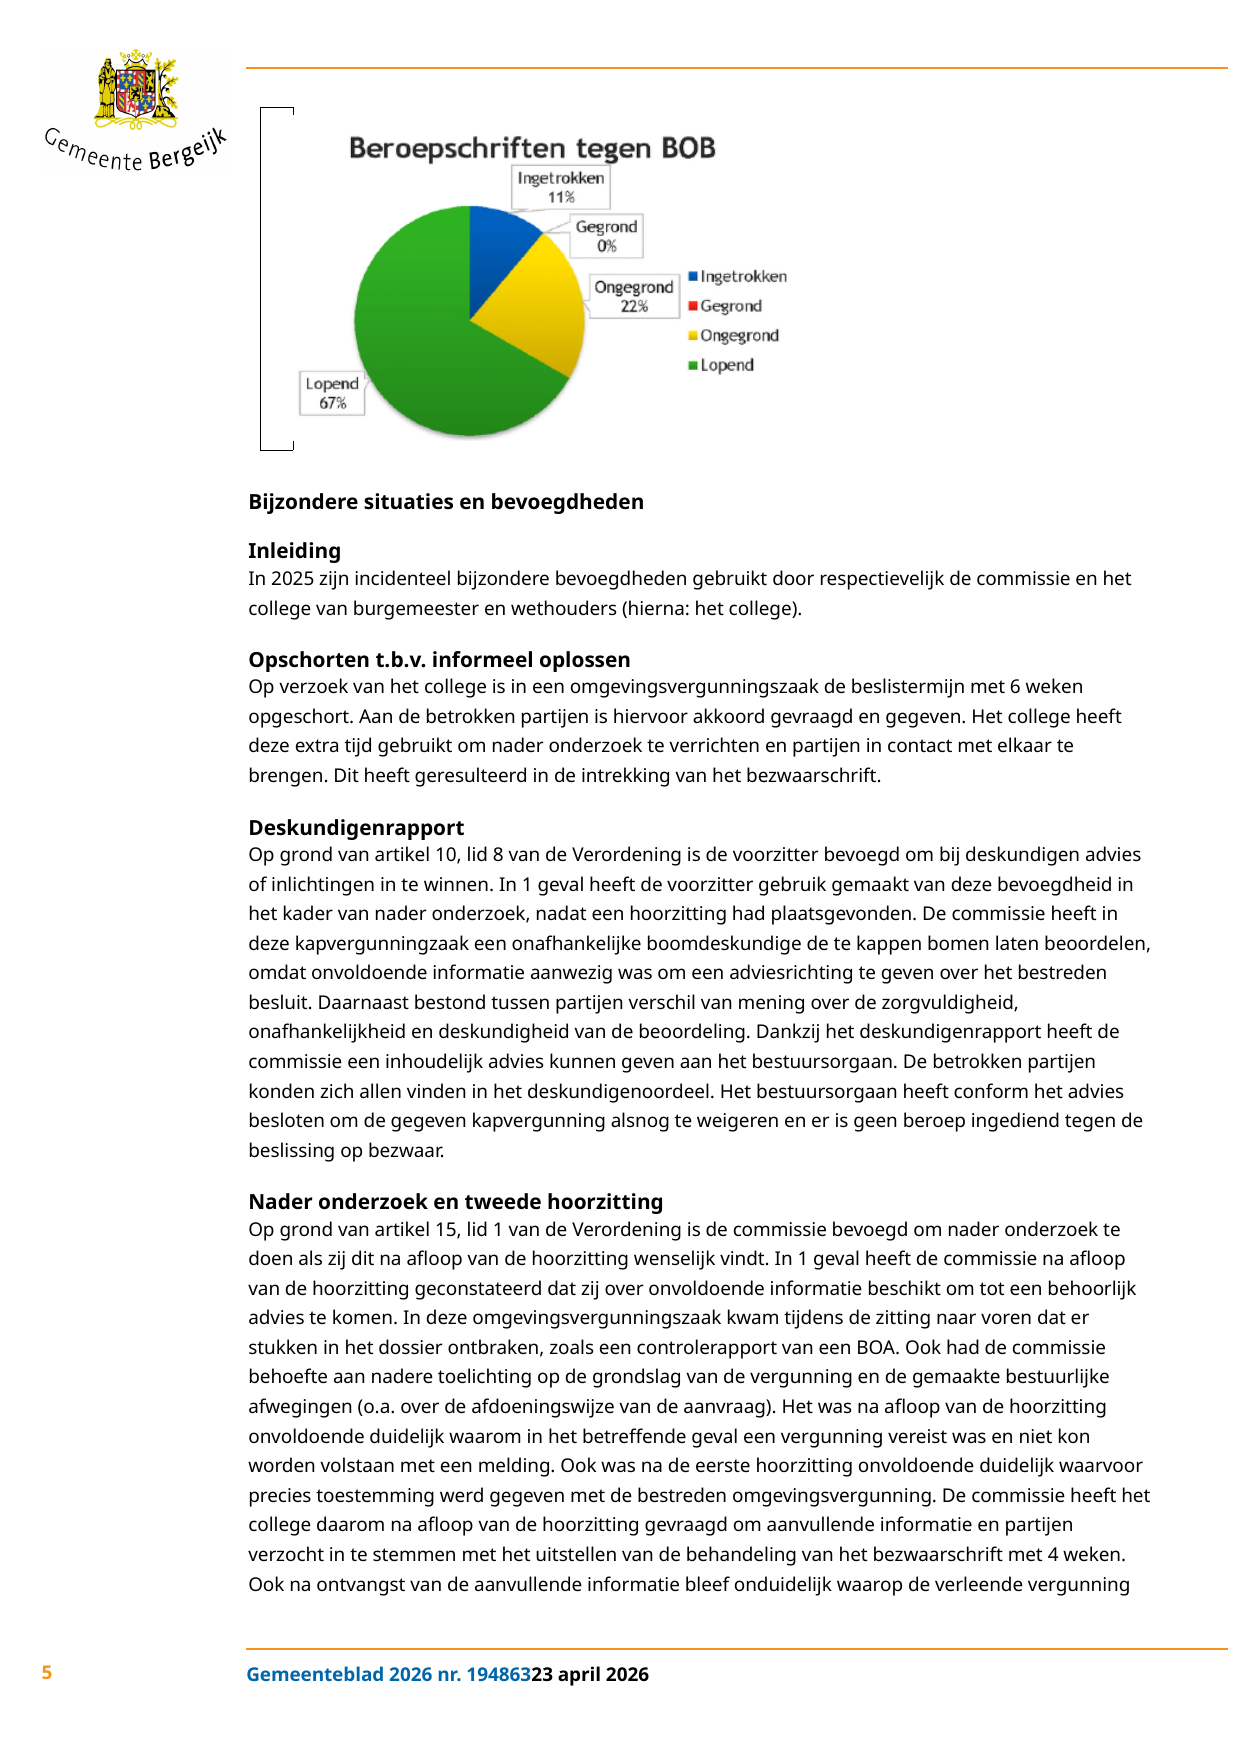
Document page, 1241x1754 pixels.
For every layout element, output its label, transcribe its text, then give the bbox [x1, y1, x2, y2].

picture [268, 115, 860, 441]
text Inleiding [248, 537, 1152, 565]
text Opschorten t.b.v. informeel oplossen [248, 645, 1152, 673]
picture [41, 47, 231, 172]
text Ook na ontvangst van de aanvullende informatie bleef onduidelijk waarop de verleende vergunning [248, 1571, 1152, 1597]
text Bijzondere situaties en bevoegdheden [248, 487, 1152, 516]
text Deskundigenrapport [248, 813, 1152, 841]
text Op grond van artikel 10, lid 8 van de Verordening is de voorzitter bevoegd om bij deskundigen advies of inlichtingen in te winnen. In 1 geval heeft de voorzitter gebruik gemaakt van deze bevoegdheid in het kader van nader onderzoek, nadat een hoorzitting had plaatsgevonden. De commissie heeft in deze kapvergunningzaak een onafhankelijke boomdeskundige de te kappen bomen laten beoordelen, omdat onvoldoende informatie aanwezig was om een adviesrichting te geven over het bestreden besluit. Daarnaast bestond tussen partijen verschil van mening over de zorgvuldigheid, onafhankelijkheid en deskundigheid van de beoordeling. Dankzij het deskundigenrapport heeft de commissie een inhoudelijk advies kunnen geven aan het bestuursorgaan. De betrokken partijen konden zich allen vinden in het deskundigenoordeel. Het bestuursorgaan heeft conform het advies besloten om de gegeven kapvergunning alsnog te weigeren en er is geen beroep ingediend tegen de beslissing op bezwaar. [248, 841, 1152, 1163]
text Op grond van artikel 15, lid 1 van de Verordening is de commissie bevoegd om nader onderzoek te doen als zij dit na afloop van de hoorzitting wenselijk vindt. In 1 geval heeft de commissie na afloop van de hoorzitting geconstateerd dat zij over onvoldoende informatie beschikt om tot een behoorlijk advies te komen. In deze omgevingsvergunningszaak kwam tijdens de zitting naar voren dat er stukken in het dossier ontbraken, zoals een controlerapport van een BOA. Ook had de commissie behoefte aan nadere toelichting op de grondslag van de vergunning en de gemaakte bestuurlijke afwegingen (o.a. over de afdoeningswijze van de aanvraag). Het was na afloop van de hoorzitting onvoldoende duidelijk waarom in het betreffende geval een vergunning vereist was en niet kon worden volstaan met een melding. Ook was na de eerste hoorzitting onvoldoende duidelijk waarvoor precies toestemming werd gegeven met de bestreden omgevingsvergunning. De commissie heeft het college daarom na afloop van de hoorzitting gevraagd om aanvullende informatie en partijen verzocht in te stemmen met het uitstellen van de behandeling van het bezwaarschrift met 4 weken. [248, 1216, 1152, 1567]
text Nader onderzoek en tweede hoorzitting [248, 1187, 1152, 1216]
text In 2025 zijn incidenteel bijzondere bevoegdheden gebruikt door respectievelijk de commissie en het college van burgemeester en wethouders (hierna: het college). [248, 565, 1152, 620]
text Op verzoek van het college is in een omgevingsvergunningszaak de beslistermijn met 6 weken opgeschort. Aan de betrokken partijen is hiervoor akkoord gevraagd en gegeven. Het college heeft deze extra tijd gebruikt om nader onderzoek te verrichten en partijen in contact met elkaar te brengen. Dit heeft geresulteerd in de intrekking van het bezwaarschrift. [248, 673, 1152, 788]
